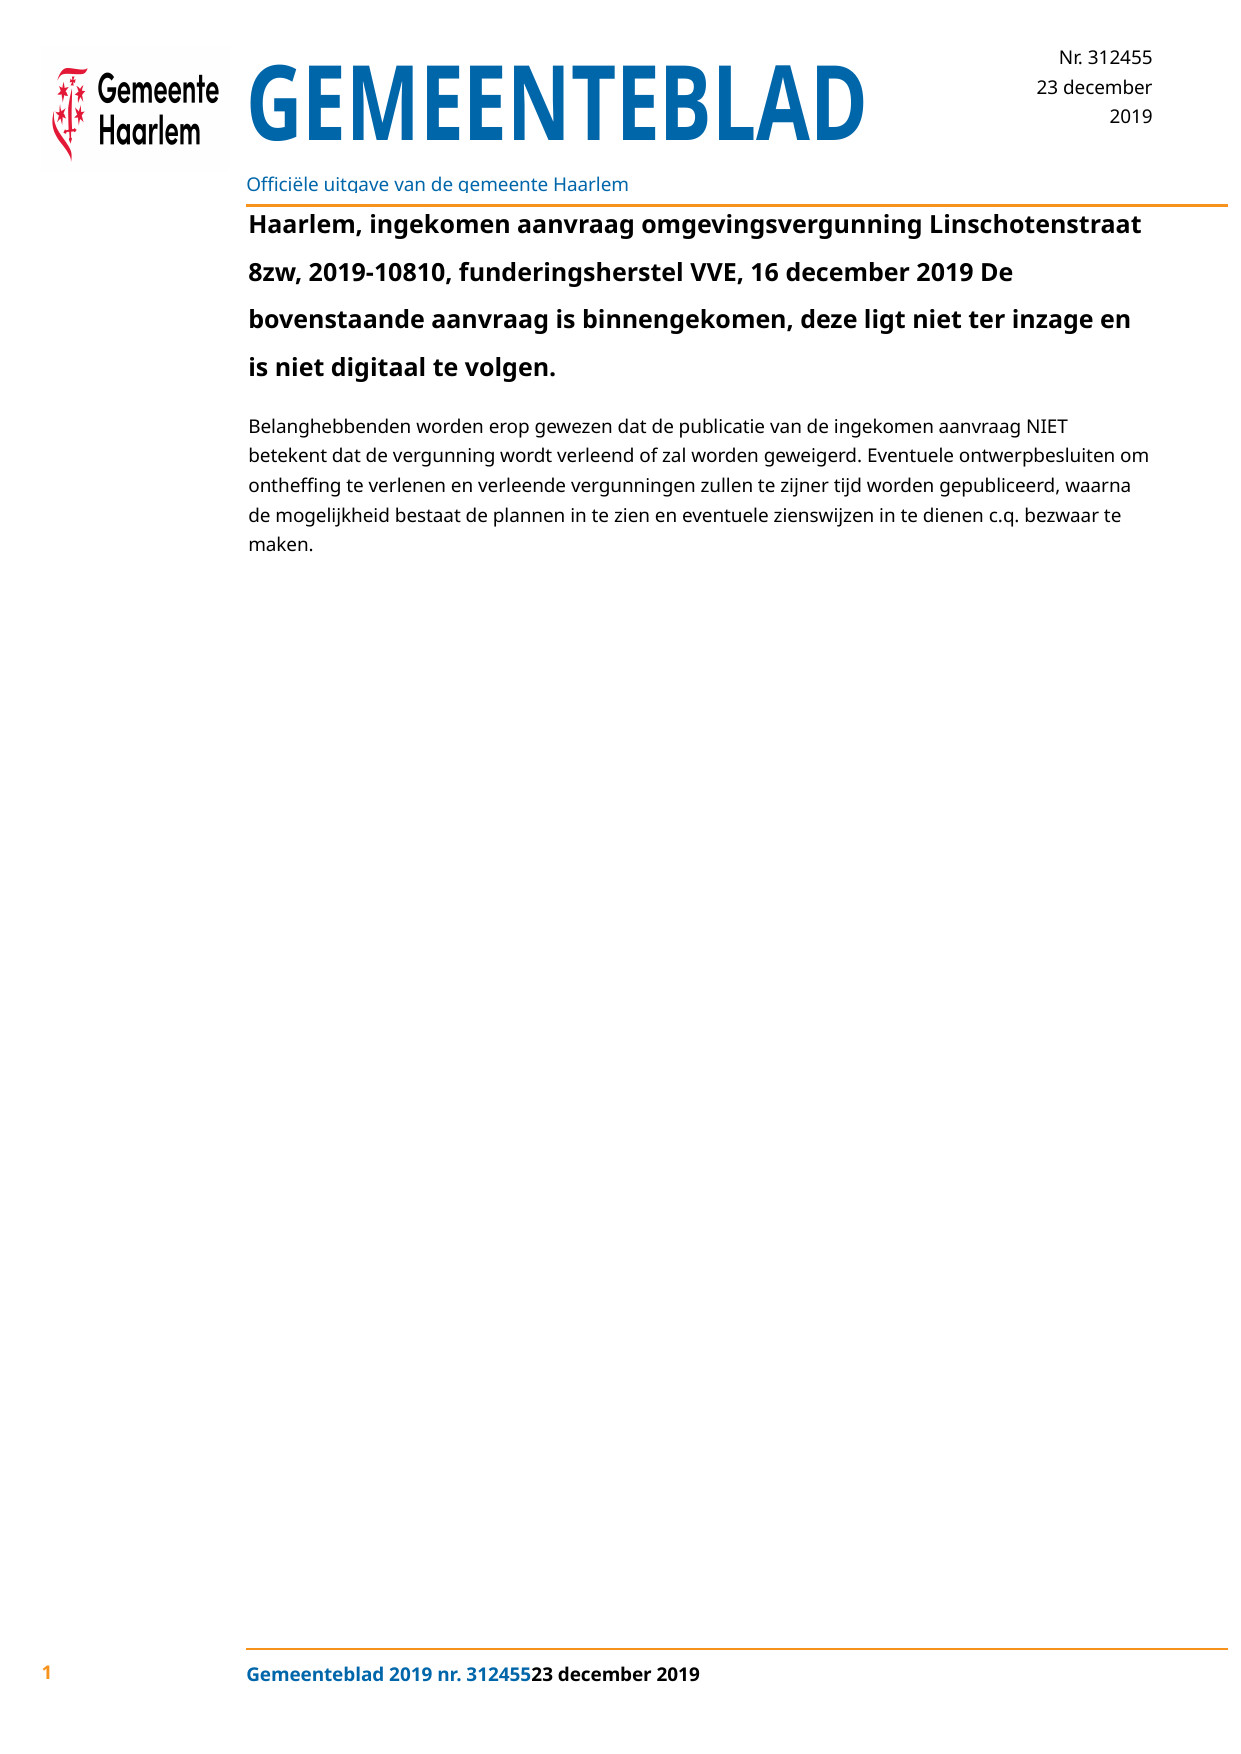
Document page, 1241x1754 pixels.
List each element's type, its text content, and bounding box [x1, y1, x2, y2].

picture [41, 47, 231, 172]
text Haarlem, ingekomen aanvraag omgevingsvergunning Linschotenstraat 8zw, 2019-10810, funderingsherstel VVE, 16 december 2019 De bovenstaande aanvraag is binnengekomen, deze ligt niet ter inzage en is niet digitaal te volgen. [248, 207, 1152, 384]
text Belanghebbenden worden erop gewezen dat de publicatie van de ingekomen aanvraag NIET betekent dat de vergunning wordt verleend of zal worden geweigerd. Eventuele ontwerpbesluiten om ontheffing te verlenen en verleende vergunningen zullen te zijner tijd worden gepubliceerd, waarna de mogelijkheid bestaat de plannen in te zien en eventuele zienswijzen in te dienen c.q. bezwaar te maken. [248, 413, 1152, 557]
